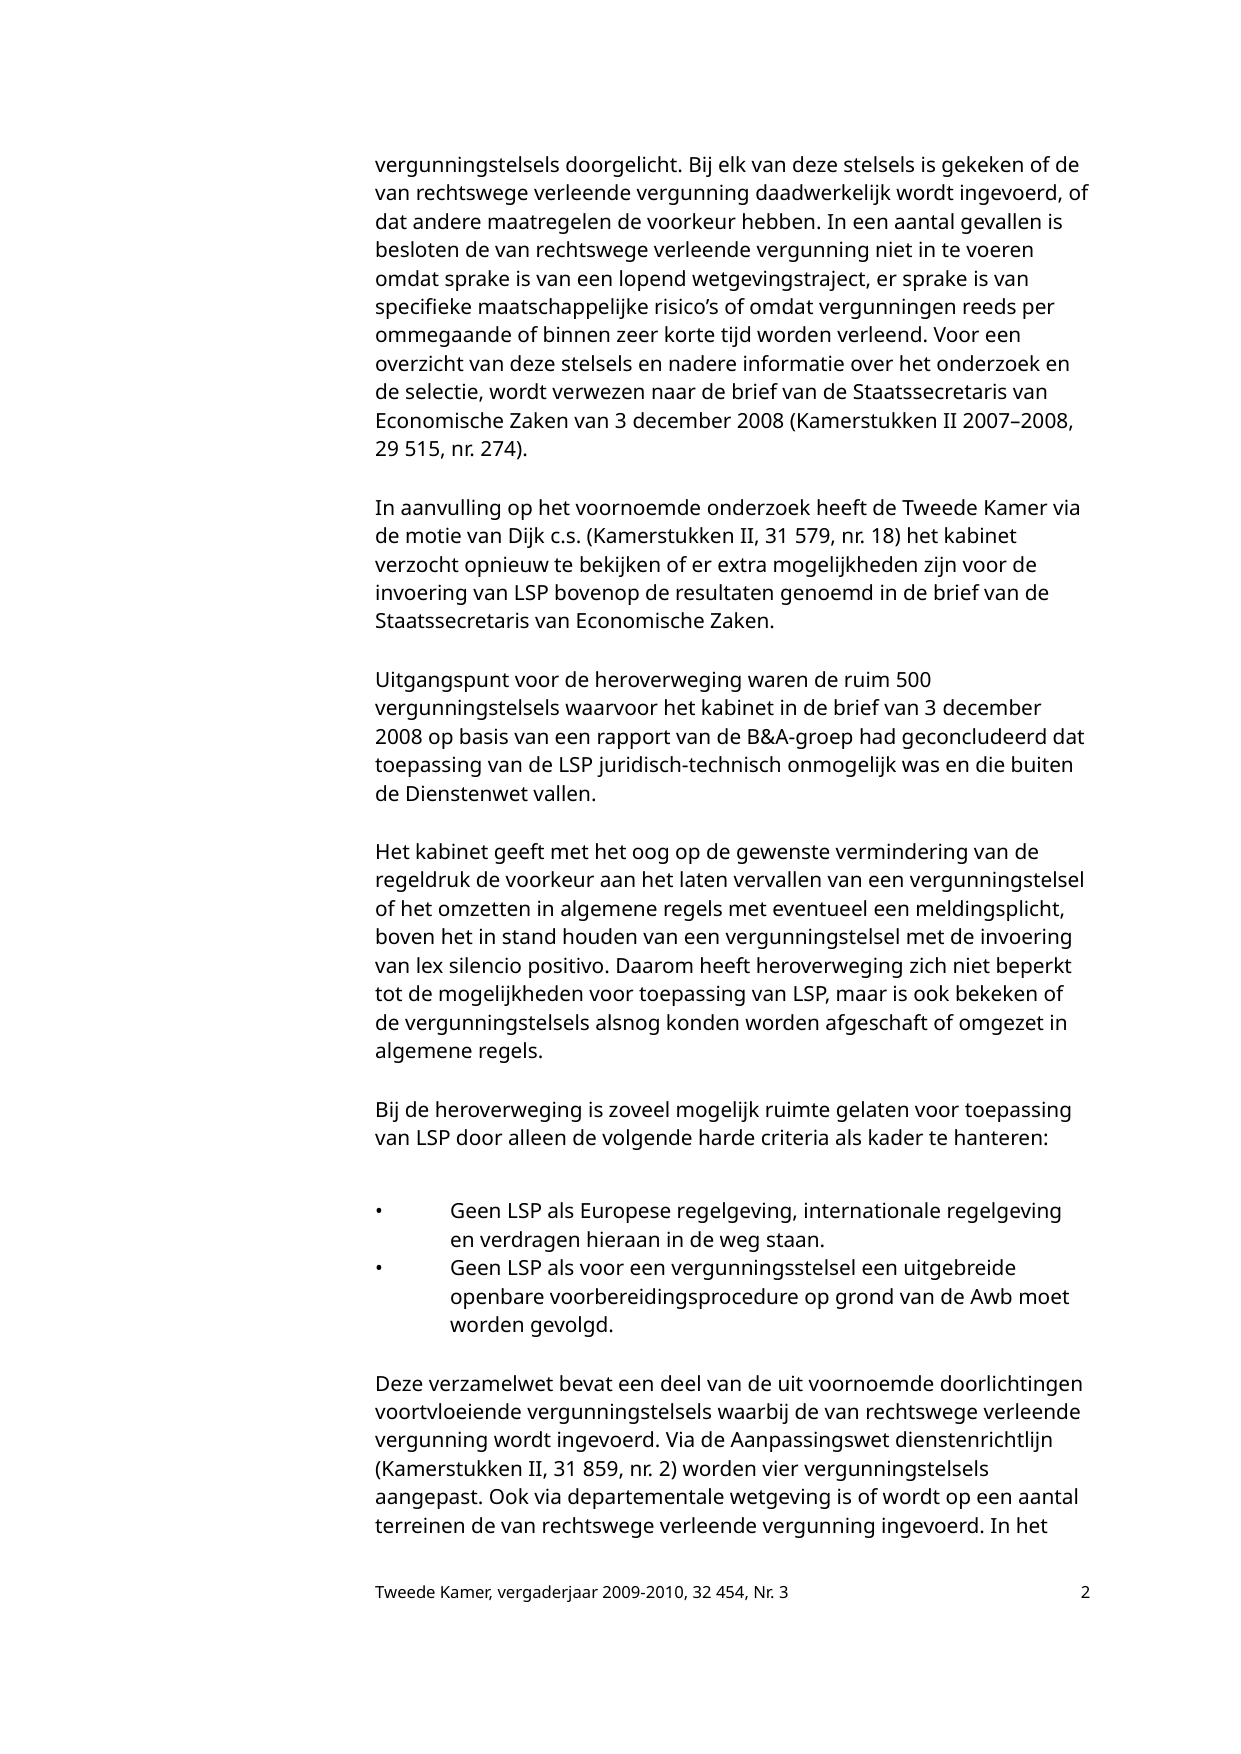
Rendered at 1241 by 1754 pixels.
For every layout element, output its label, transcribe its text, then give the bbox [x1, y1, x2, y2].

text vergunningstelsels doorgelicht. Bij elk van deze stelsels is gekeken of de van rechtswege verleende vergunning daadwerkelijk wordt ingevoerd, of dat andere maatregelen de voorkeur hebben. In een aantal gevallen is besloten de van rechtswege verleende vergunning niet in te voeren omdat sprake is van een lopend wetgevingstraject, er sprake is van specifieke maatschappelijke risico’s of omdat vergunningen reeds per ommegaande of binnen zeer korte tijd worden verleend. Voor een overzicht van deze stelsels en nadere informatie over het onderzoek en de selectie, wordt verwezen naar de brief van de Staatssecretaris van Economische Zaken van 3 december 2008 (Kamerstukken II 2007–2008, 29 515, nr. 274). [375, 150, 1090, 463]
text Deze verzamelwet bevat een deel van de uit voornoemde doorlichtingen voortvloeiende vergunningstelsels waarbij de van rechtswege verleende vergunning wordt ingevoerd. Via de Aanpassingswet dienstenrichtlijn (Kamerstukken II, 31 859, nr. 2) worden vier vergunningstelsels aangepast. Ook via departementale wetgeving is of wordt op een aantal terreinen de van rechtswege verleende vergunning ingevoerd. In het [375, 1369, 1090, 1539]
list Geen LSP als voor een vergunningsstelsel een uitgebreide openbare voorbereidingsprocedure op grond van de Awb moet worden gevolgd. [375, 1253, 1090, 1339]
text Bij de heroverweging is zoveel mogelijk ruimte gelaten voor toepassing van LSP door alleen de volgende harde criteria als kader te hanteren: [375, 1095, 1090, 1152]
text Het kabinet geeft met het oog op de gewenste vermindering van de regeldruk de voorkeur aan het laten vervallen van een vergunningstelsel of het omzetten in algemene regels met eventueel een meldingsplicht, boven het in stand houden van een vergunningstelsel met de invoering van lex silencio positivo. Daarom heeft heroverweging zich niet beperkt tot de mogelijkheden voor toepassing van LSP, maar is ook bekeken of de vergunningstelsels alsnog konden worden afgeschaft of omgezet in algemene regels. [375, 837, 1090, 1065]
text In aanvulling op het voornoemde onderzoek heeft de Tweede Kamer via de motie van Dijk c.s. (Kamerstukken II, 31 579, nr. 18) het kabinet verzocht opnieuw te bekijken of er extra mogelijkheden zijn voor de invoering van LSP bovenop de resultaten genoemd in de brief van de Staatssecretaris van Economische Zaken. [375, 493, 1090, 635]
list Geen LSP als Europese regelgeving, internationale regelgeving en verdragen hieraan in de weg staan. [375, 1197, 1090, 1253]
text Uitgangspunt voor de heroverweging waren de ruim 500 vergunningstelsels waarvoor het kabinet in de brief van 3 december 2008 op basis van een rapport van de B&A-groep had geconcludeerd dat toepassing van de LSP juridisch-technisch onmogelijk was en die buiten de Dienstenwet vallen. [375, 665, 1090, 807]
